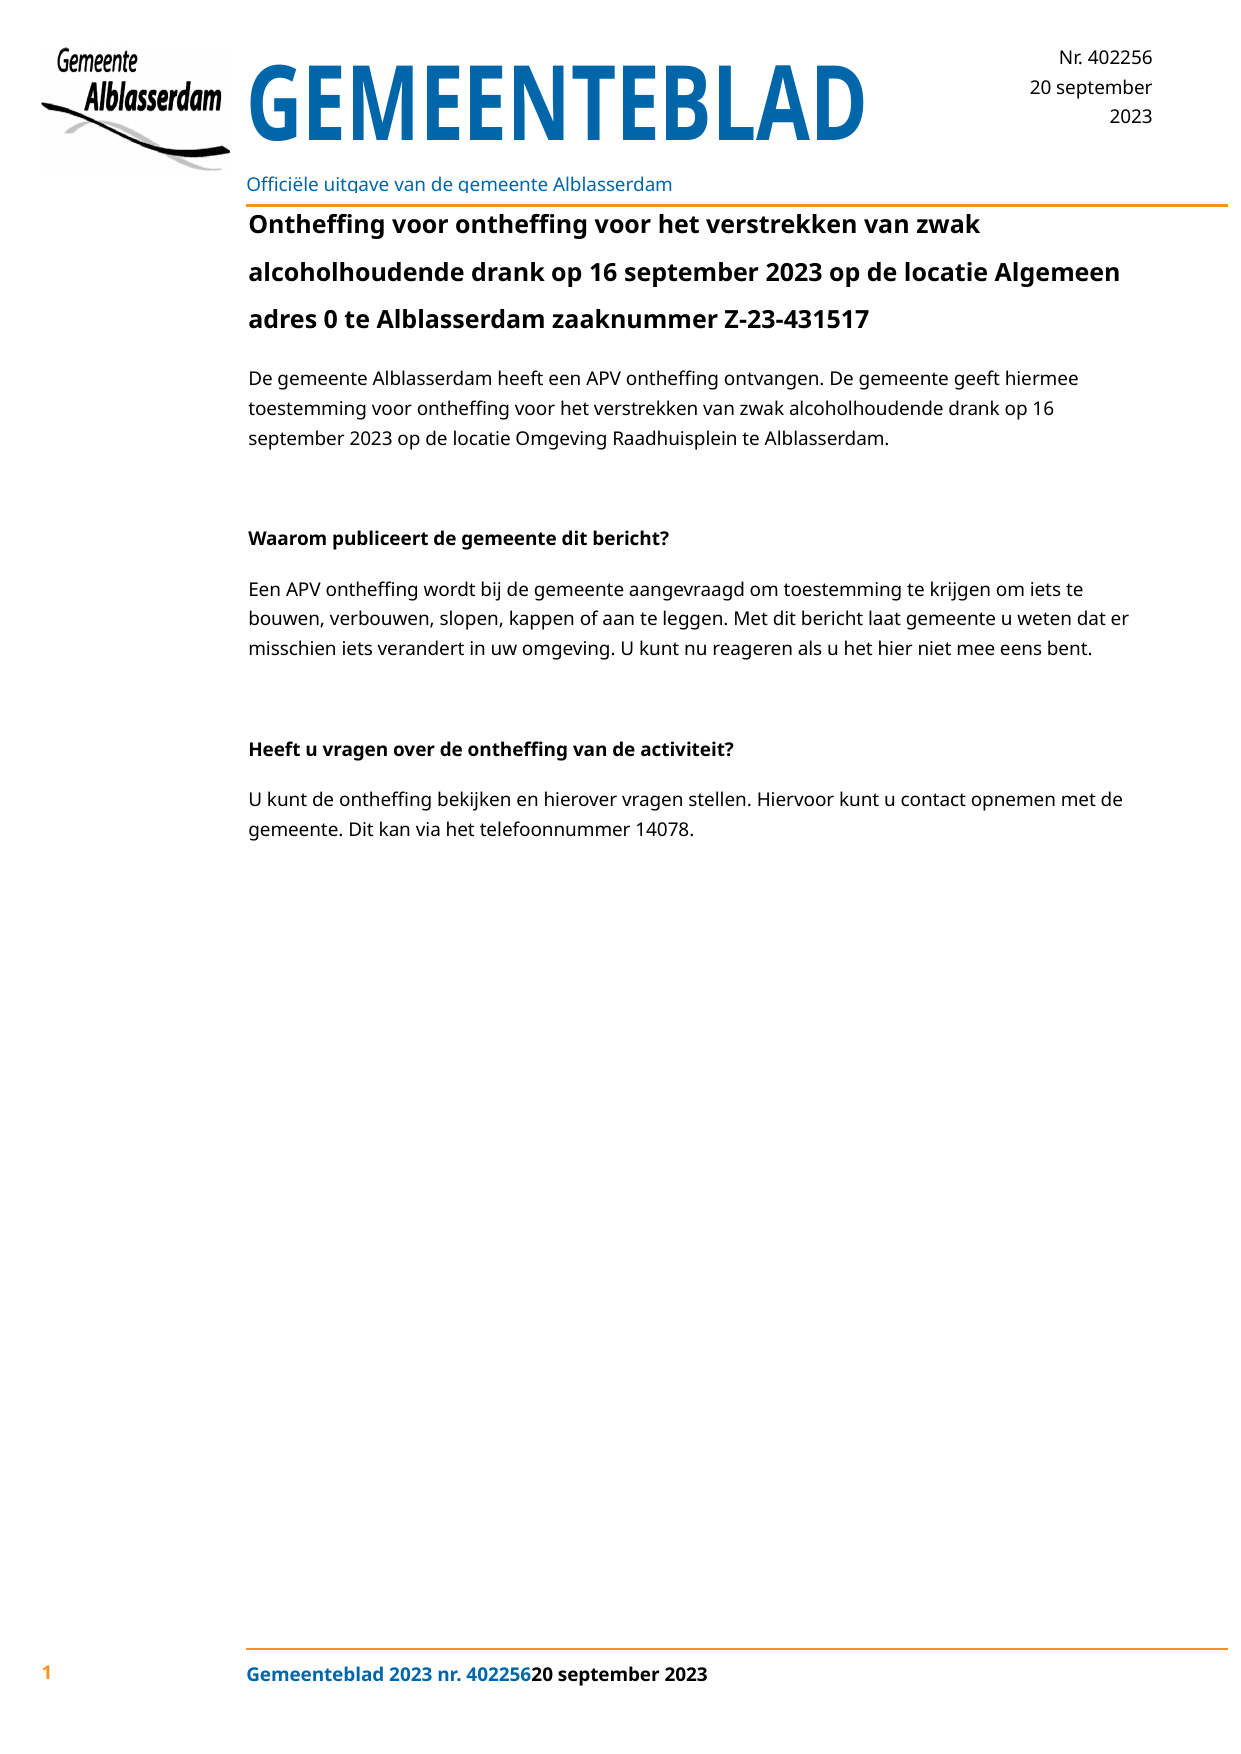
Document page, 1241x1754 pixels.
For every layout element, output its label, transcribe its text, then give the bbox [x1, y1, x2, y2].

text Waarom publiceert de gemeente dit bericht? [248, 526, 1152, 551]
text Ontheffing voor ontheffing voor het verstrekken van zwak alcoholhoudende drank op 16 september 2023 op de locatie Algemeen adres 0 te Alblasserdam zaaknummer Z-23-431517 [248, 207, 1152, 336]
text Een APV ontheffing wordt bij de gemeente aangevraagd om toestemming te krijgen om iets te bouwen, verbouwen, slopen, kappen of aan te leggen. Met dit bericht laat gemeente u weten dat er misschien iets verandert in uw omgeving. U kunt nu reageren als u het hier niet mee eens bent. [248, 576, 1152, 661]
text Heeft u vragen over de ontheffing van de activiteit? [248, 736, 1152, 762]
text De gemeente Alblasserdam heeft een APV ontheffing ontvangen. De gemeente geeft hiermee toestemming voor ontheffing voor het verstrekken van zwak alcoholhoudende drank op 16 september 2023 op de locatie Omgeving Raadhuisplein te Alblasserdam. [248, 366, 1152, 450]
picture [41, 47, 231, 172]
text U kunt de ontheffing bekijken en hierover vragen stellen. Hiervoor kunt u contact opnemen met de gemeente. Dit kan via het telefoonnummer 14078. [248, 786, 1152, 842]
